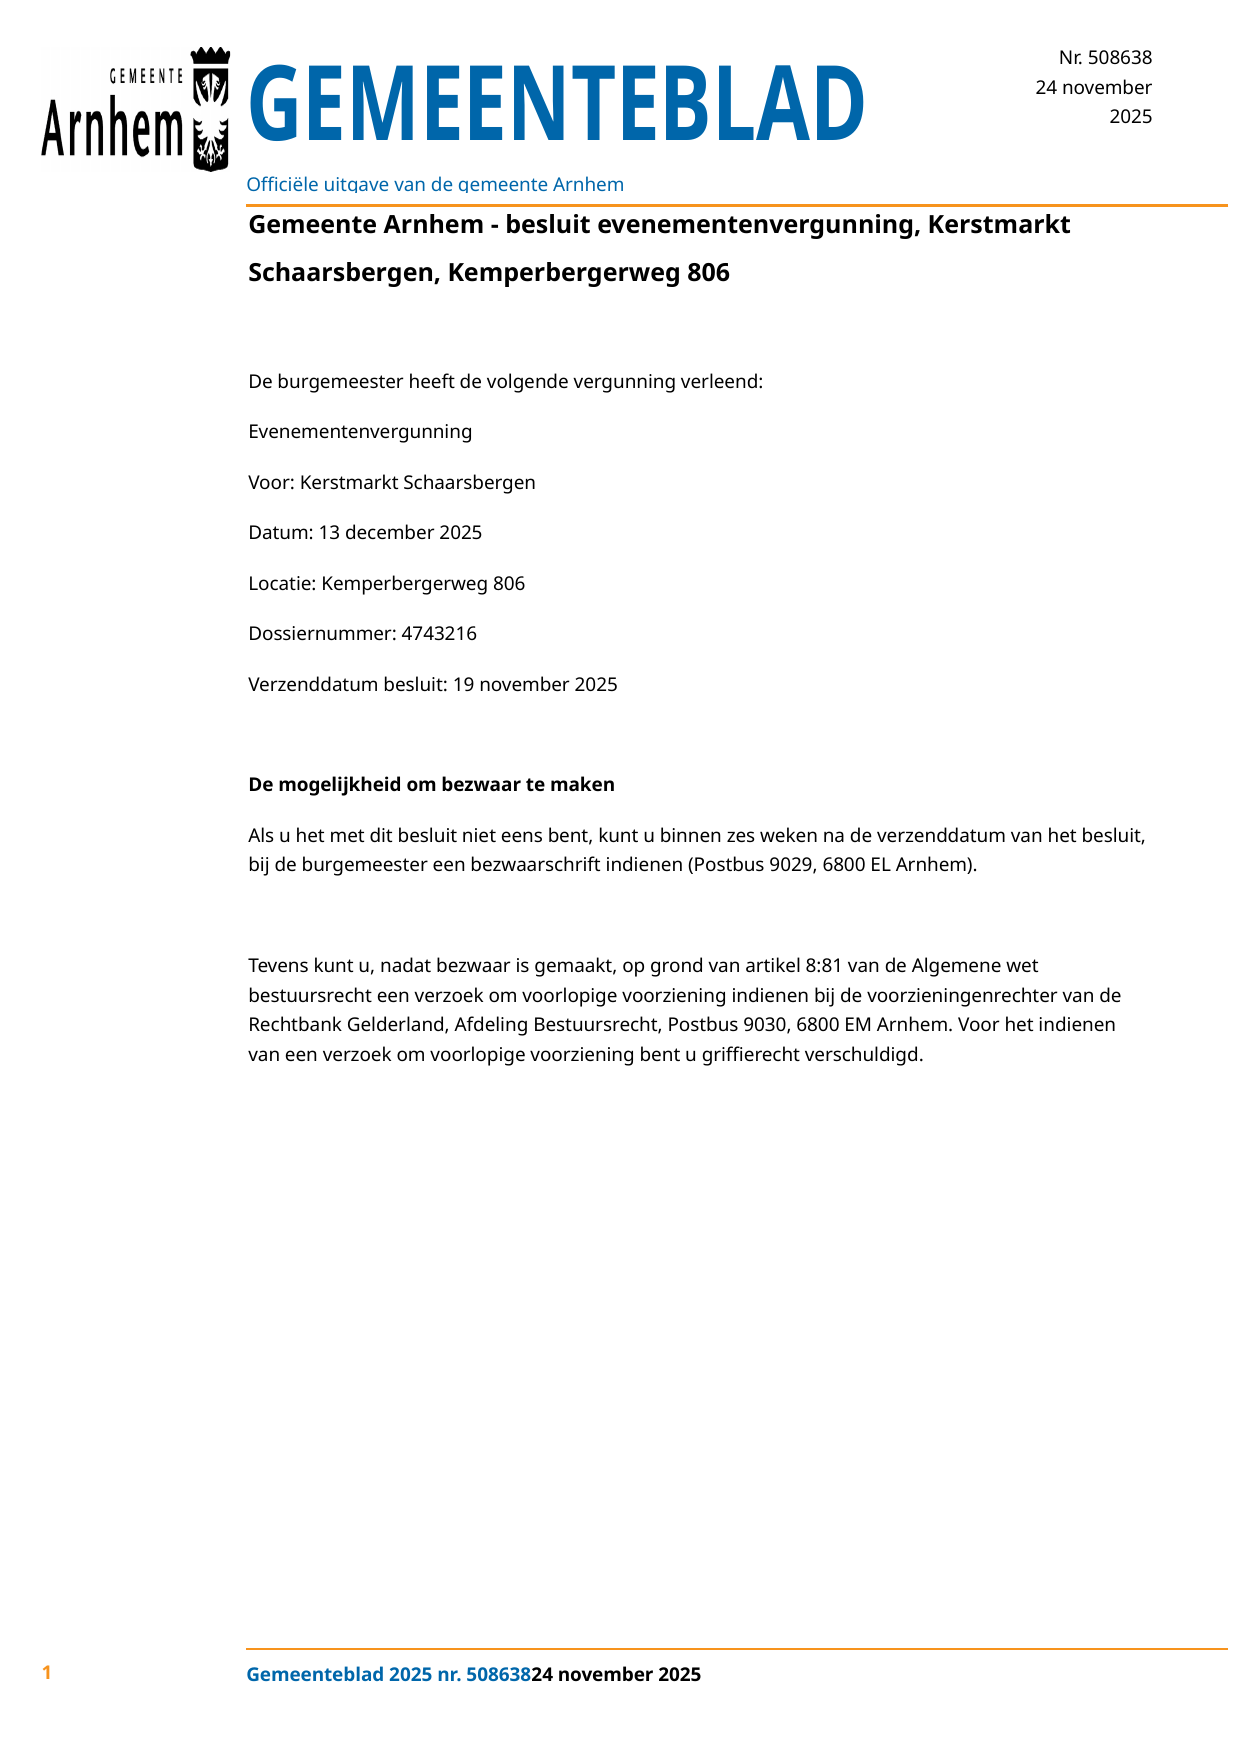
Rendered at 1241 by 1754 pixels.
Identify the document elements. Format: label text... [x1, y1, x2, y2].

text De mogelijkheid om bezwaar te maken [248, 772, 1152, 797]
text Als u het met dit besluit niet eens bent, kunt u binnen zes weken na de verzenddatum van het besluit, bij de burgemeester een bezwaarschrift indienen (Postbus 9029, 6800 EL Arnhem). [248, 822, 1152, 877]
text Tevens kunt u, nadat bezwaar is gemaakt, op grond van artikel 8:81 van de Algemene wet bestuursrecht een verzoek om voorlopige voorziening indienen bij de voorzieningenrechter van de Rechtbank Gelderland, Afdeling Bestuursrecht, Postbus 9030, 6800 EM Arnhem. Voor het indienen van een verzoek om voorlopige voorziening bent u griffierecht verschuldigd. [248, 952, 1152, 1067]
text Locatie: Kemperbergerweg 806 [248, 570, 1152, 596]
text Gemeente Arnhem - besluit evenementenvergunning, Kerstmarkt Schaarsbergen, Kemperbergerweg 806 [248, 207, 1152, 288]
text Voor: Kerstmarkt Schaarsbergen [248, 469, 1152, 495]
text Evenementenvergunning [248, 419, 1152, 444]
text Verzenddatum besluit: 19 november 2025 [248, 671, 1152, 697]
picture [41, 47, 231, 172]
text De burgemeester heeft de volgende vergunning verleend: [248, 368, 1152, 394]
text Dossiernummer: 4743216 [248, 620, 1152, 646]
text Datum: 13 december 2025 [248, 519, 1152, 545]
